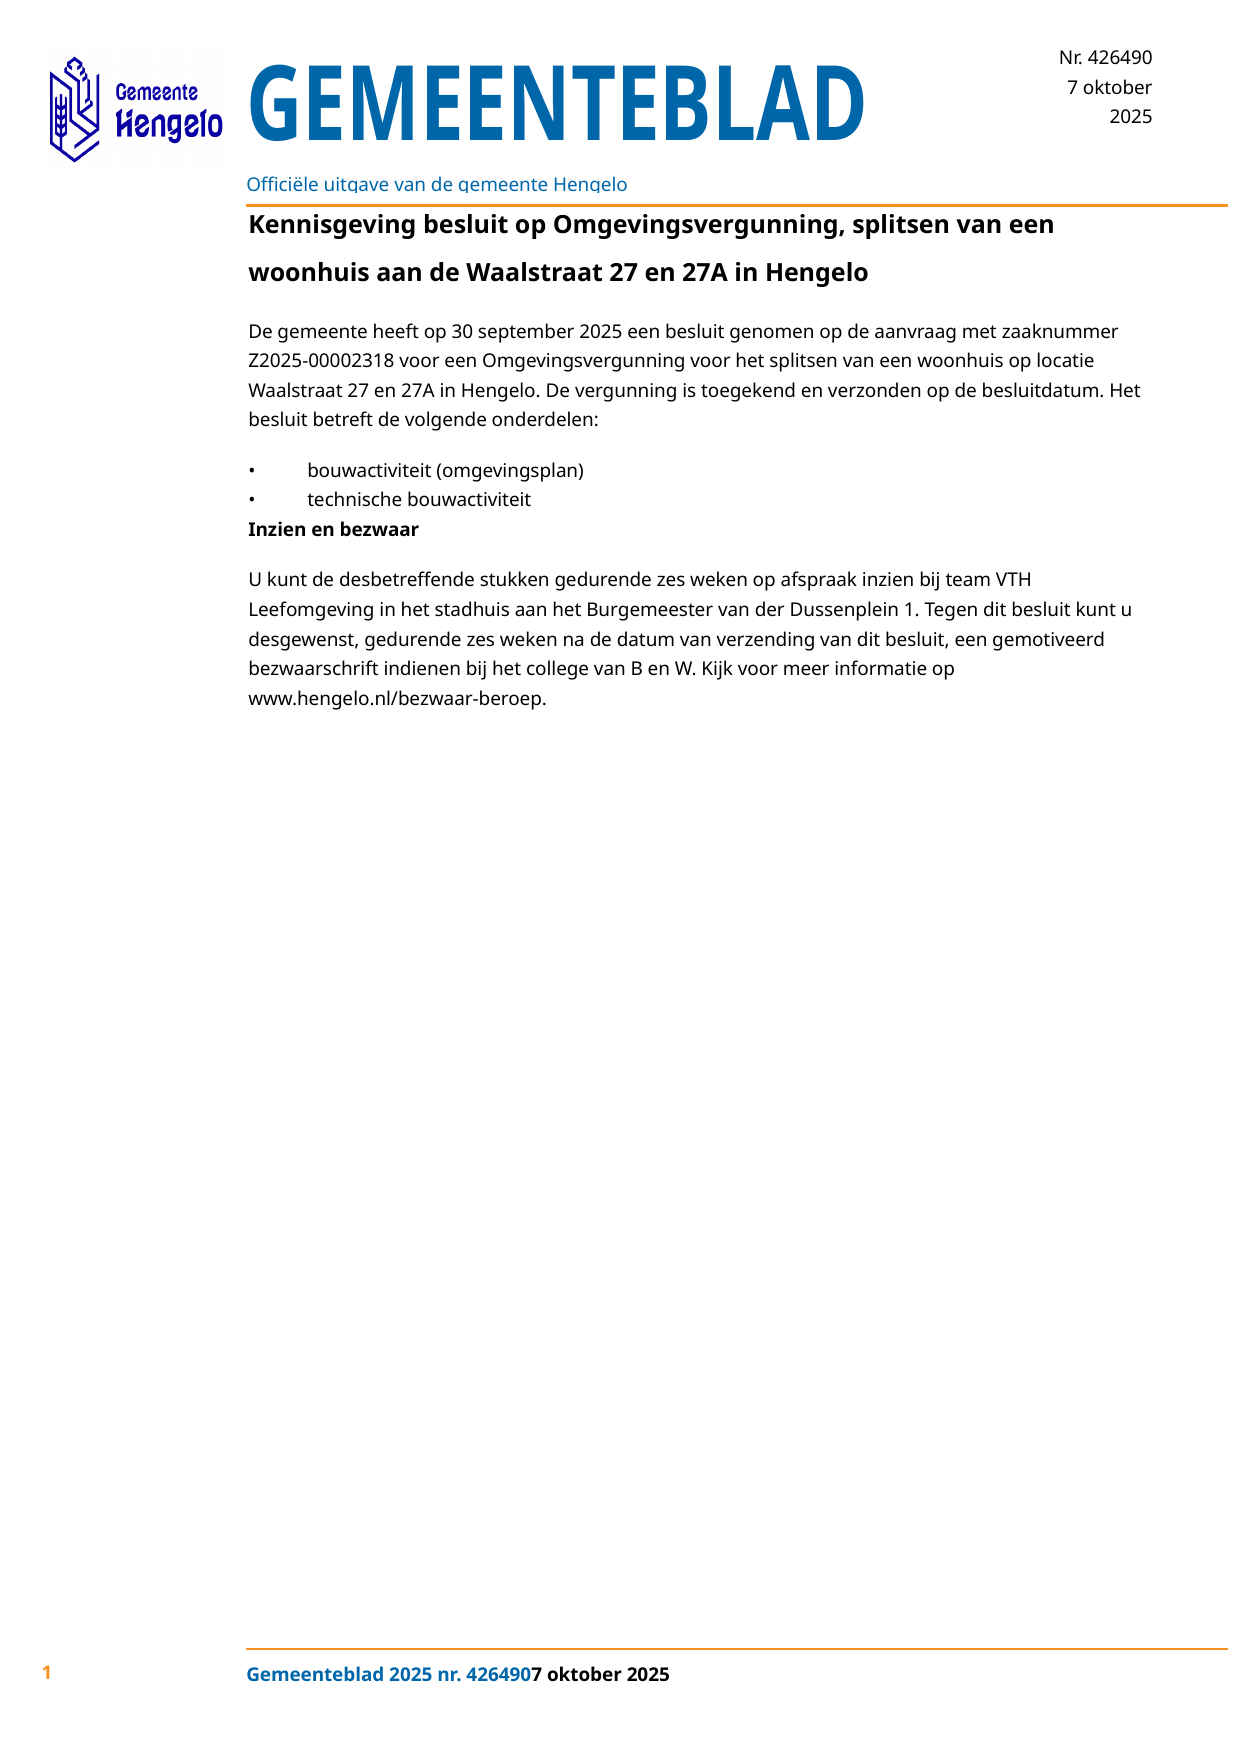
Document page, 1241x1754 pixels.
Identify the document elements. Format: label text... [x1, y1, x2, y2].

text De gemeente heeft op 30 september 2025 een besluit genomen op de aanvraag met zaaknummer Z2025-00002318 voor een Omgevingsvergunning voor het splitsen van een woonhuis op locatie Waalstraat 27 en 27A in Hengelo. De vergunning is toegekend en verzonden op de besluitdatum. Het besluit betreft de volgende onderdelen: [248, 318, 1152, 432]
text Kennisgeving besluit op Omgevingsvergunning, splitsen van een woonhuis aan de Waalstraat 27 en 27A in Hengelo [248, 207, 1152, 288]
text Inzien en bezwaar [248, 516, 1152, 542]
list bouwactiviteit (omgevingsplan) [248, 457, 1152, 483]
list technische bouwactiviteit [248, 487, 1152, 512]
picture [41, 47, 231, 172]
text U kunt de desbetreffende stukken gedurende zes weken op afspraak inzien bij team VTH Leefomgeving in het stadhuis aan het Burgemeester van der Dussenplein 1. Tegen dit besluit kunt u desgewenst, gedurende zes weken na de datum van verzending van dit besluit, een gemotiveerd bezwaarschrift indienen bij het college van B en W. Kijk voor meer informatie op www.hengelo.nl/bezwaar-beroep. [248, 567, 1152, 711]
